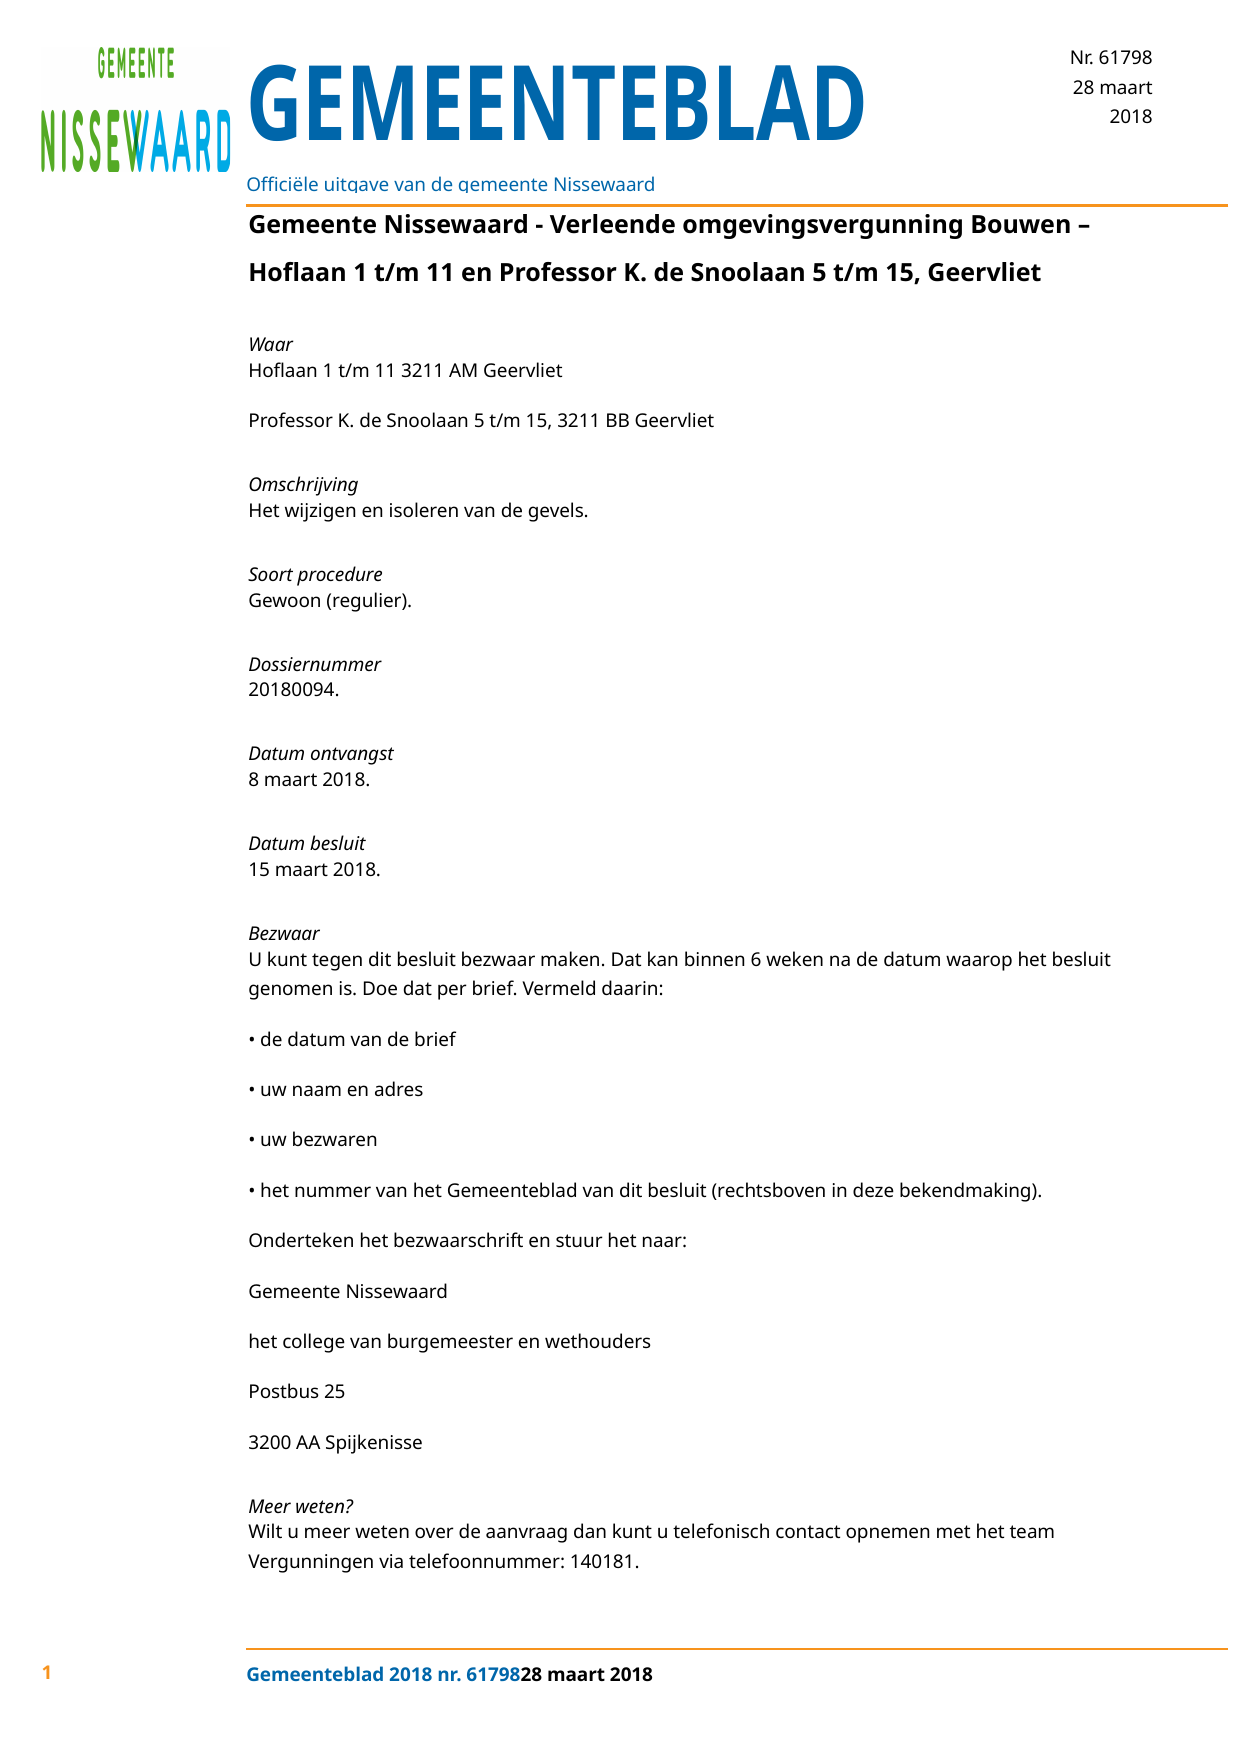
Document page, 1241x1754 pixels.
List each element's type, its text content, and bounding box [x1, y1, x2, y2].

text 20180094. [248, 677, 1152, 702]
text Gemeente Nissewaard [248, 1278, 1152, 1303]
text Datum ontvangst [248, 741, 1152, 766]
picture [154, 157, 165, 172]
text • uw bezwaren [248, 1127, 1152, 1152]
text U kunt tegen dit besluit bezwaar maken. Dat kan binnen 6 weken na de datum waarop het besluit genomen is. Doe dat per brief. Vermeld daarin: [248, 946, 1152, 1001]
text • uw naam en adres [248, 1076, 1152, 1102]
text Het wijzigen en isoleren van de gevels. [248, 497, 1152, 523]
picture [176, 157, 187, 172]
text Professor K. de Snoolaan 5 t/m 15, 3211 BB Geervliet [248, 408, 1152, 433]
text • de datum van de brief [248, 1026, 1152, 1051]
text Onderteken het bezwaarschrift en stuur het naar: [248, 1227, 1152, 1253]
text Gemeente Nissewaard - Verleende omgevingsvergunning Bouwen – Hoflaan 1 t/m 11 en Professor K. de Snoolaan 5 t/m 15, Geervliet [248, 207, 1152, 288]
text 3200 AA Spijkenisse [248, 1429, 1152, 1455]
text Datum besluit [248, 830, 1152, 856]
text Meer weten? [248, 1493, 1152, 1519]
text het college van burgemeester en wethouders [248, 1328, 1152, 1354]
picture [222, 122, 227, 160]
text Postbus 25 [248, 1379, 1152, 1404]
picture [41, 47, 231, 172]
text Hoflaan 1 t/m 11 3211 AM Geervliet [248, 357, 1152, 383]
text Soort procedure [248, 561, 1152, 587]
text Dossiernummer [248, 651, 1152, 677]
text Bezwaar [248, 920, 1152, 946]
text Wilt u meer weten over de aanvraag dan kunt u telefonisch contact opnemen met het team Vergunningen via telefoonnummer: 140181. [248, 1519, 1152, 1574]
picture [201, 122, 206, 138]
text Gewoon (regulier). [248, 587, 1152, 613]
text 15 maart 2018. [248, 856, 1152, 882]
text Waar [248, 331, 1152, 357]
text Omschrijving [248, 472, 1152, 497]
text 8 maart 2018. [248, 766, 1152, 792]
picture [200, 151, 206, 172]
text • het nummer van het Gemeenteblad van dit besluit (rechtsboven in deze bekendmaking). [248, 1177, 1152, 1203]
